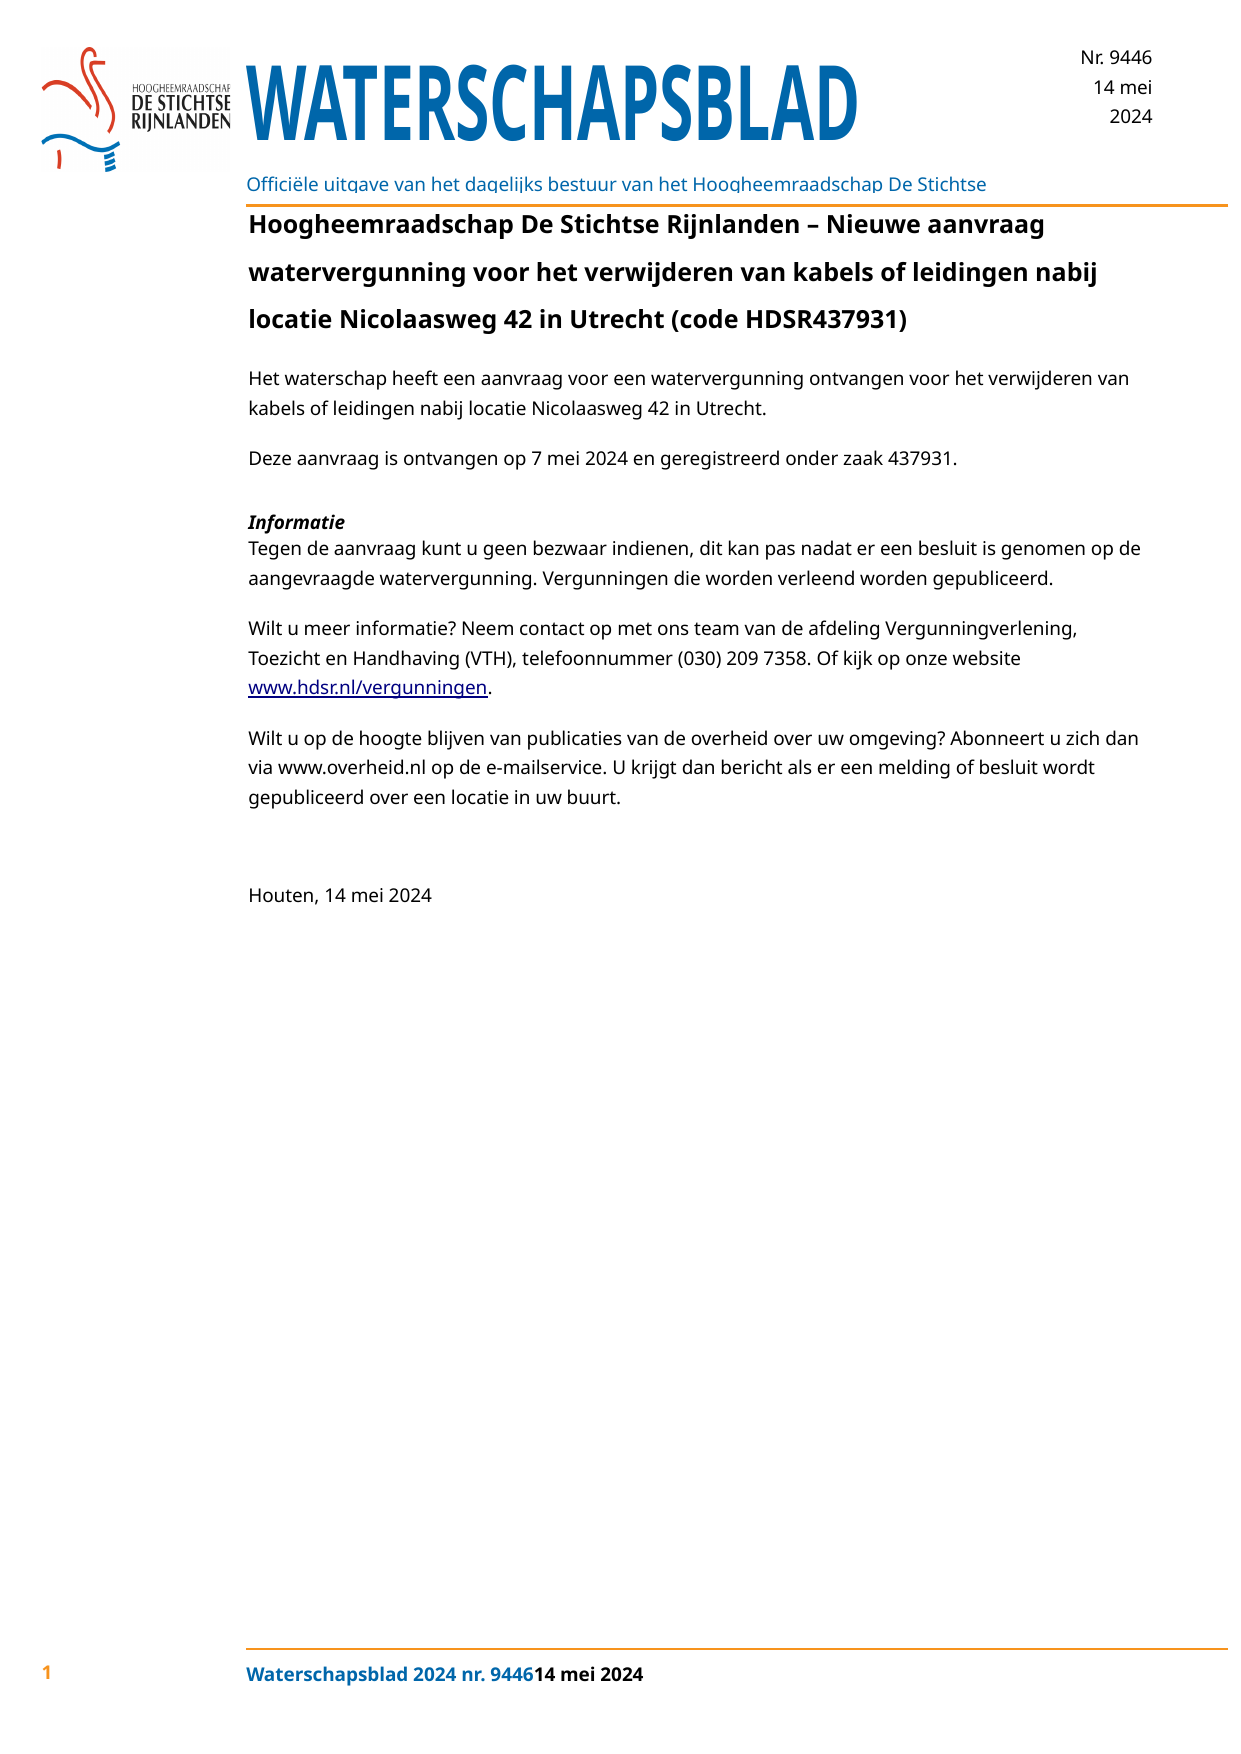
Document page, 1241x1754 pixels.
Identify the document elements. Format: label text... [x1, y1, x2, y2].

picture [41, 47, 231, 172]
text Wilt u meer informatie? Neem contact op met ons team van de afdeling Vergunningverlening, Toezicht en Handhaving (VTH), telefoonnummer (030) 209 7358. Of kijk op onze website www.hdsr.nl/vergunningen. [248, 615, 1152, 700]
text Hoogheemraadschap De Stichtse Rijnlanden – Nieuwe aanvraag watervergunning voor het verwijderen van kabels of leidingen nabij locatie Nicolaasweg 42 in Utrecht (code HDSR437931) [248, 207, 1152, 336]
text Deze aanvraag is ontvangen op 7 mei 2024 en geregistreerd onder zaak 437931. [248, 446, 1152, 471]
text Informatie [248, 509, 1152, 535]
text Houten, 14 mei 2024 [248, 882, 1152, 908]
text Wilt u op de hoogte blijven van publicaties van de overheid over uw omgeving? Abonneert u zich dan via www.overheid.nl op de e-mailservice. U krijgt dan bericht als er een melding of besluit wordt gepubliceerd over een locatie in uw buurt. [248, 725, 1152, 810]
text Het waterschap heeft een aanvraag voor een watervergunning ontvangen voor het verwijderen van kabels of leidingen nabij locatie Nicolaasweg 42 in Utrecht. [248, 366, 1152, 421]
text Tegen de aanvraag kunt u geen bezwaar indienen, dit kan pas nadat er een besluit is genomen op de aangevraagde watervergunning. Vergunningen die worden verleend worden gepubliceerd. [248, 535, 1152, 591]
